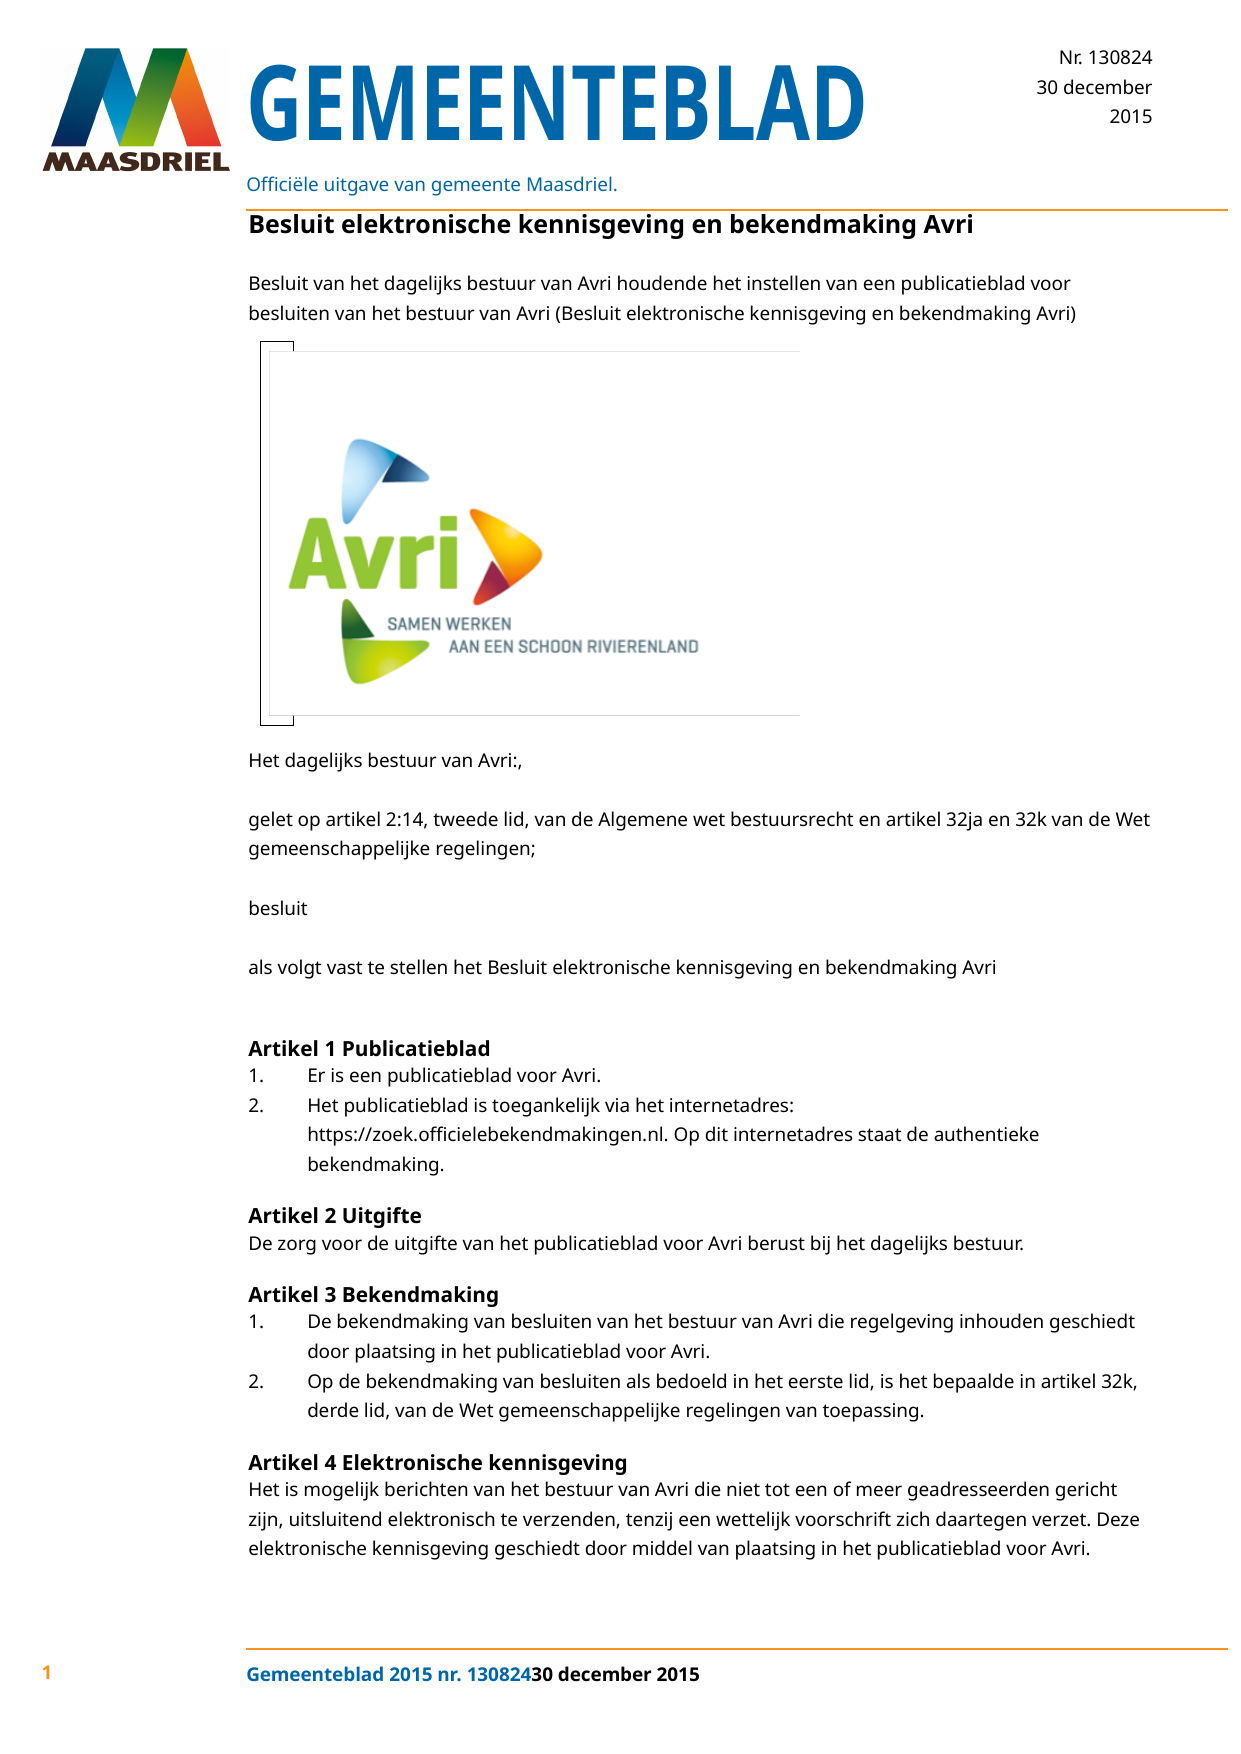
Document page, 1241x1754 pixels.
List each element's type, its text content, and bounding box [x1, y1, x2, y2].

list De bekendmaking van besluiten van het bestuur van Avri die regelgeving inhouden geschiedt door plaatsing in het publicatieblad voor Avri. [248, 1309, 1152, 1364]
text Artikel 3 Bekendmaking [248, 1280, 1152, 1309]
text Het is mogelijk berichten van het bestuur van Avri die niet tot een of meer geadresseerden gericht zijn, uitsluitend elektronisch te verzenden, tenzij een wettelijk voorschrift zich daartegen verzet. Deze elektronische kennisgeving geschiedt door middel van plaatsing in het publicatieblad voor Avri. [248, 1476, 1152, 1561]
text Artikel 2 Uitgifte [248, 1201, 1152, 1230]
text gelet op artikel 2:14, tweede lid, van de Algemene wet bestuursrecht en artikel 32ja en 32k van de Wet gemeenschappelijke regelingen; [248, 806, 1152, 861]
text De zorg voor de uitgifte van het publicatieblad voor Avri berust bij het dagelijks bestuur. [248, 1230, 1152, 1256]
text Het dagelijks bestuur van Avri:, [248, 747, 1152, 772]
text Besluit elektronische kennisgeving en bekendmaking Avri [248, 211, 1152, 241]
picture [41, 47, 231, 172]
text Besluit van het dagelijks bestuur van Avri houdende het instellen van een publicatieblad voor besluiten van het bestuur van Avri (Besluit elektronische kennisgeving en bekendmaking Avri) [248, 270, 1152, 326]
list Er is een publicatieblad voor Avri. [248, 1062, 1152, 1088]
text als volgt vast te stellen het Besluit elektronische kennisgeving en bekendmaking Avri [248, 954, 1152, 979]
list Op de bekendmaking van besluiten als bedoeld in het eerste lid, is het bepaalde in artikel 32k, derde lid, van de Wet gemeenschappelijke regelingen van toepassing. [248, 1368, 1152, 1423]
list Het publicatieblad is toegankelijk via het internetadres: https://zoek.officielebekendmakingen.nl. Op dit internetadres staat de authentieke bekendmaking. [248, 1092, 1152, 1177]
text besluit [248, 895, 1152, 920]
text Artikel 1 Publicatieblad [248, 1034, 1152, 1062]
text Artikel 4 Elektronische kennisgeving [248, 1448, 1152, 1476]
picture [268, 350, 801, 717]
